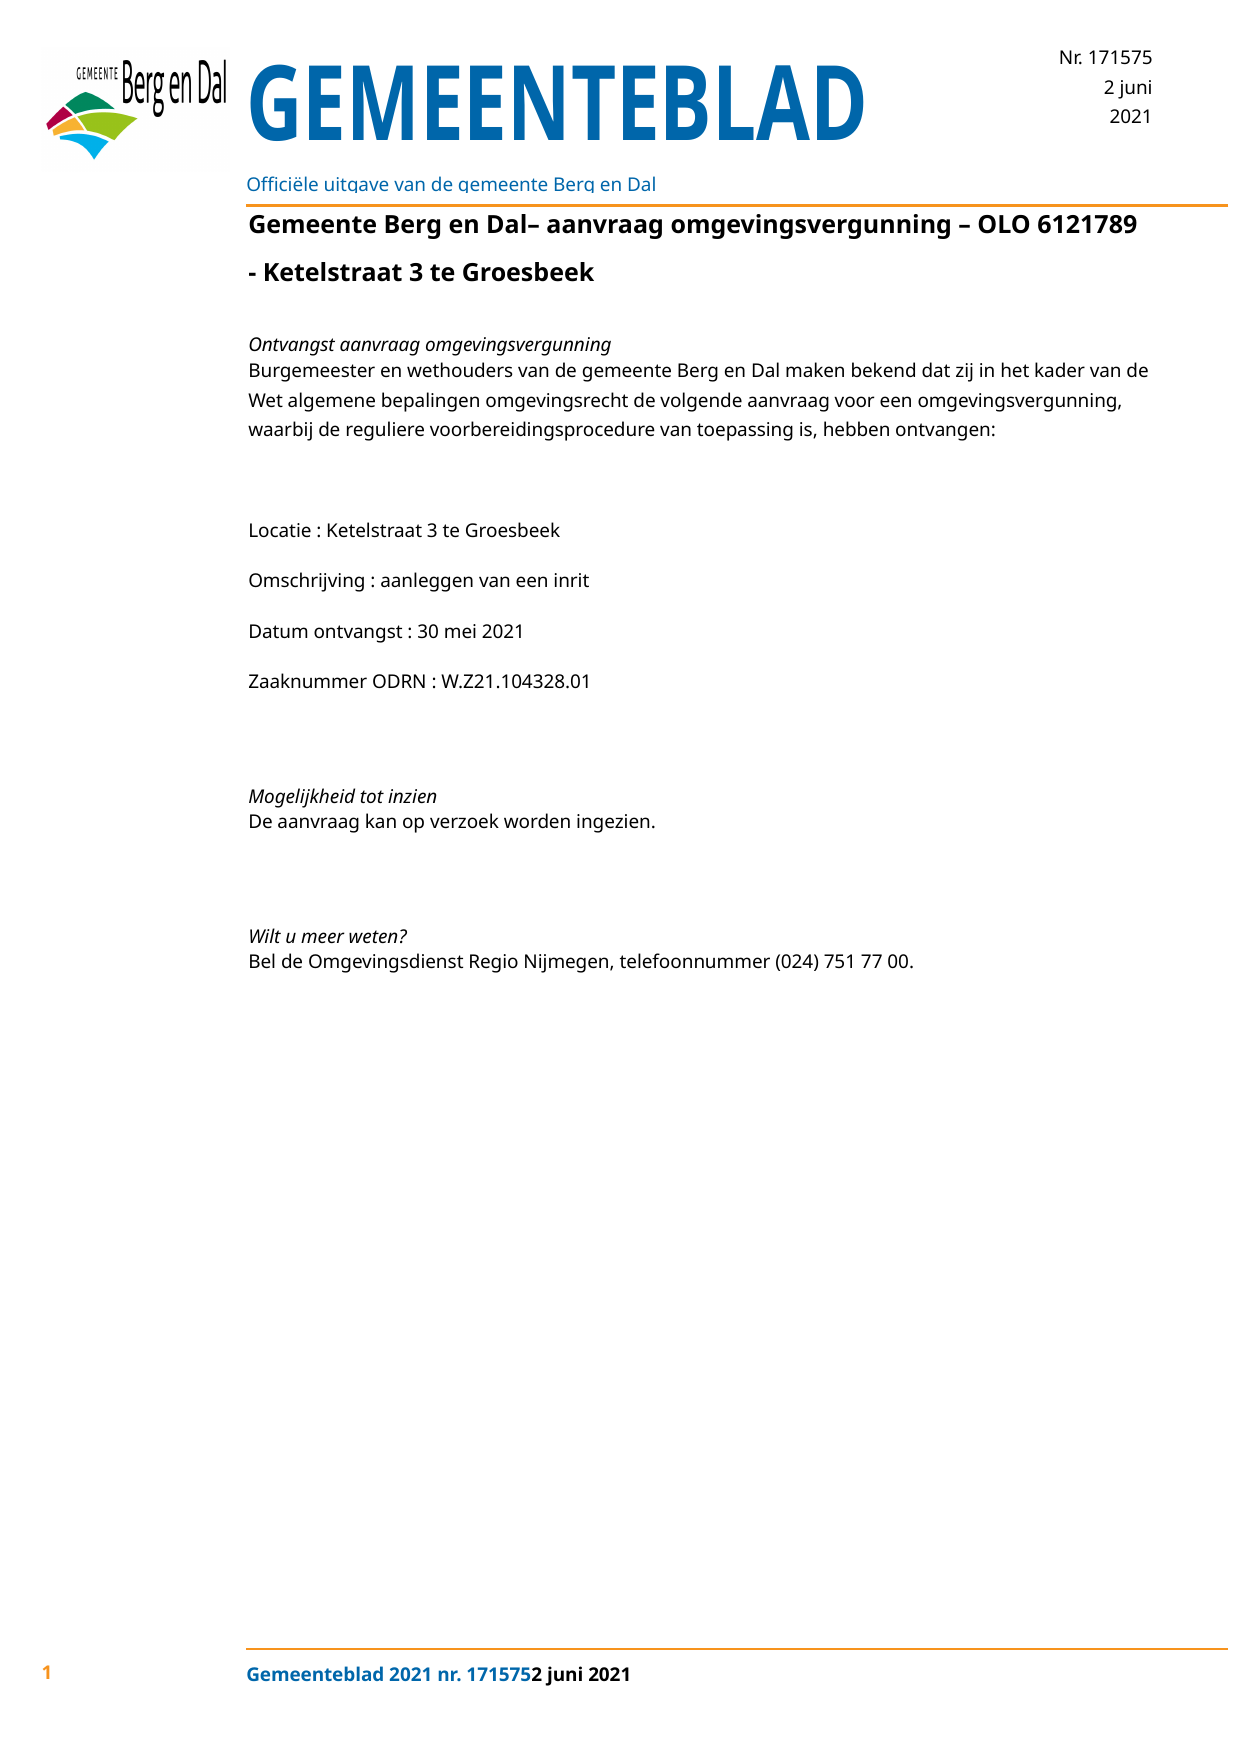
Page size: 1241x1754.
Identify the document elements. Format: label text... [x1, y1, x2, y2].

text Locatie : Ketelstraat 3 te Groesbeek [248, 517, 1152, 543]
text Omschrijving : aanleggen van een inrit [248, 568, 1152, 593]
text Ontvangst aanvraag omgevingsvergunning [248, 331, 1152, 357]
text Bel de Omgevingsdienst Regio Nijmegen, telefoonnummer (024) 751 77 00. [248, 949, 1152, 974]
text De aanvraag kan op verzoek worden ingezien. [248, 808, 1152, 834]
text Zaaknummer ODRN : W.Z21.104328.01 [248, 668, 1152, 694]
text Gemeente Berg en Dal– aanvraag omgevingsvergunning – OLO 6121789 - Ketelstraat 3 te Groesbeek [248, 207, 1152, 288]
text Burgemeester en wethouders van de gemeente Berg en Dal maken bekend dat zij in het kader van de Wet algemene bepalingen omgevingsrecht de volgende aanvraag voor een omgevingsvergunning, waarbij de reguliere voorbereidingsprocedure van toepassing is, hebben ontvangen: [248, 357, 1152, 442]
text Wilt u meer weten? [248, 923, 1152, 949]
text Datum ontvangst : 30 mei 2021 [248, 618, 1152, 644]
text Mogelijkheid tot inzien [248, 783, 1152, 808]
picture [41, 47, 231, 172]
